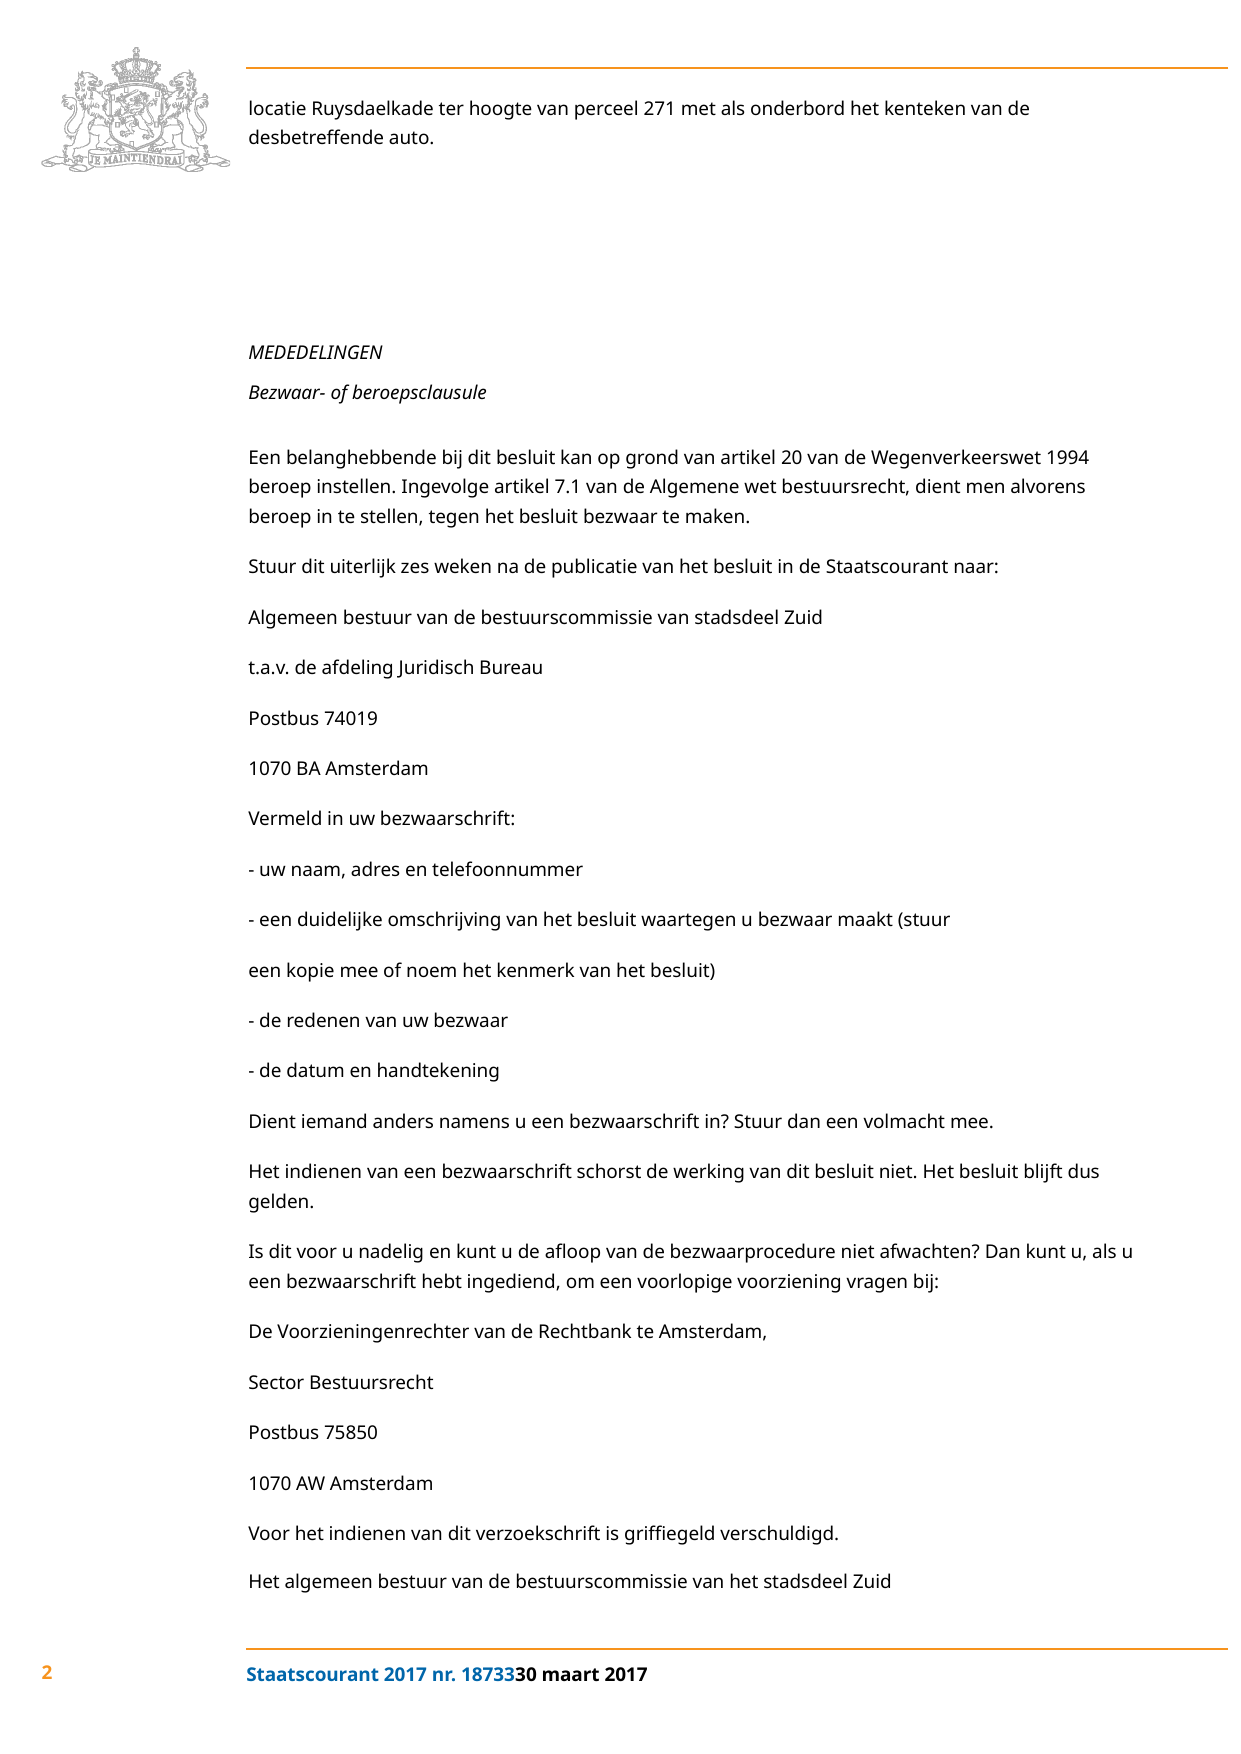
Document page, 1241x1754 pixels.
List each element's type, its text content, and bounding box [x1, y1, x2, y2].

text - de redenen van uw bezwaar [248, 1007, 1152, 1033]
text Postbus 74019 [248, 705, 1152, 730]
text Het indienen van een bezwaarschrift schorst de werking van dit besluit niet. Het besluit blijft dus gelden. [248, 1158, 1152, 1214]
text Algemeen bestuur van de bestuurscommissie van stadsdeel Zuid [248, 604, 1152, 629]
text 1070 BA Amsterdam [248, 755, 1152, 781]
text locatie Ruysdaelkade ter hoogte van perceel 271 met als onderbord het kenteken van de desbetreffende auto. [248, 95, 1152, 150]
text Een belanghebbende bij dit besluit kan op grond van artikel 20 van de Wegenverkeerswet 1994 beroep instellen. Ingevolge artikel 7.1 van de Algemene wet bestuursrecht, dient men alvorens beroep in te stellen, tegen het besluit bezwaar te maken. [248, 444, 1152, 529]
text - uw naam, adres en telefoonnummer [248, 856, 1152, 882]
text een kopie mee of noem het kenmerk van het besluit) [248, 957, 1152, 982]
text Stuur dit uiterlijk zes weken na de publicatie van het besluit in de Staatscourant naar: [248, 553, 1152, 579]
text Vermeld in uw bezwaarschrift: [248, 806, 1152, 831]
text MEDEDELINGEN [248, 339, 1152, 365]
text Dient iemand anders namens u een bezwaarschrift in? Stuur dan een volmacht mee. [248, 1108, 1152, 1134]
text - een duidelijke omschrijving van het besluit waartegen u bezwaar maakt (stuur [248, 906, 1152, 932]
text Voor het indienen van dit verzoekschrift is griffiegeld verschuldigd. [248, 1520, 1152, 1546]
picture [41, 47, 231, 172]
text Bezwaar- of beroepsclausule [248, 379, 1152, 404]
text Is dit voor u nadelig en kunt u de afloop van de bezwaarprocedure niet afwachten? Dan kunt u, als u een bezwaarschrift hebt ingediend, om een voorlopige voorziening vragen bij: [248, 1238, 1152, 1294]
text De Voorzieningenrechter van de Rechtbank te Amsterdam, [248, 1318, 1152, 1344]
text Sector Bestuursrecht [248, 1369, 1152, 1394]
text Het algemeen bestuur van de bestuurscommissie van het stadsdeel Zuid [248, 1568, 1152, 1594]
text 1070 AW Amsterdam [248, 1470, 1152, 1495]
text t.a.v. de afdeling Juridisch Bureau [248, 654, 1152, 680]
text Postbus 75850 [248, 1419, 1152, 1445]
text - de datum en handtekening [248, 1058, 1152, 1083]
